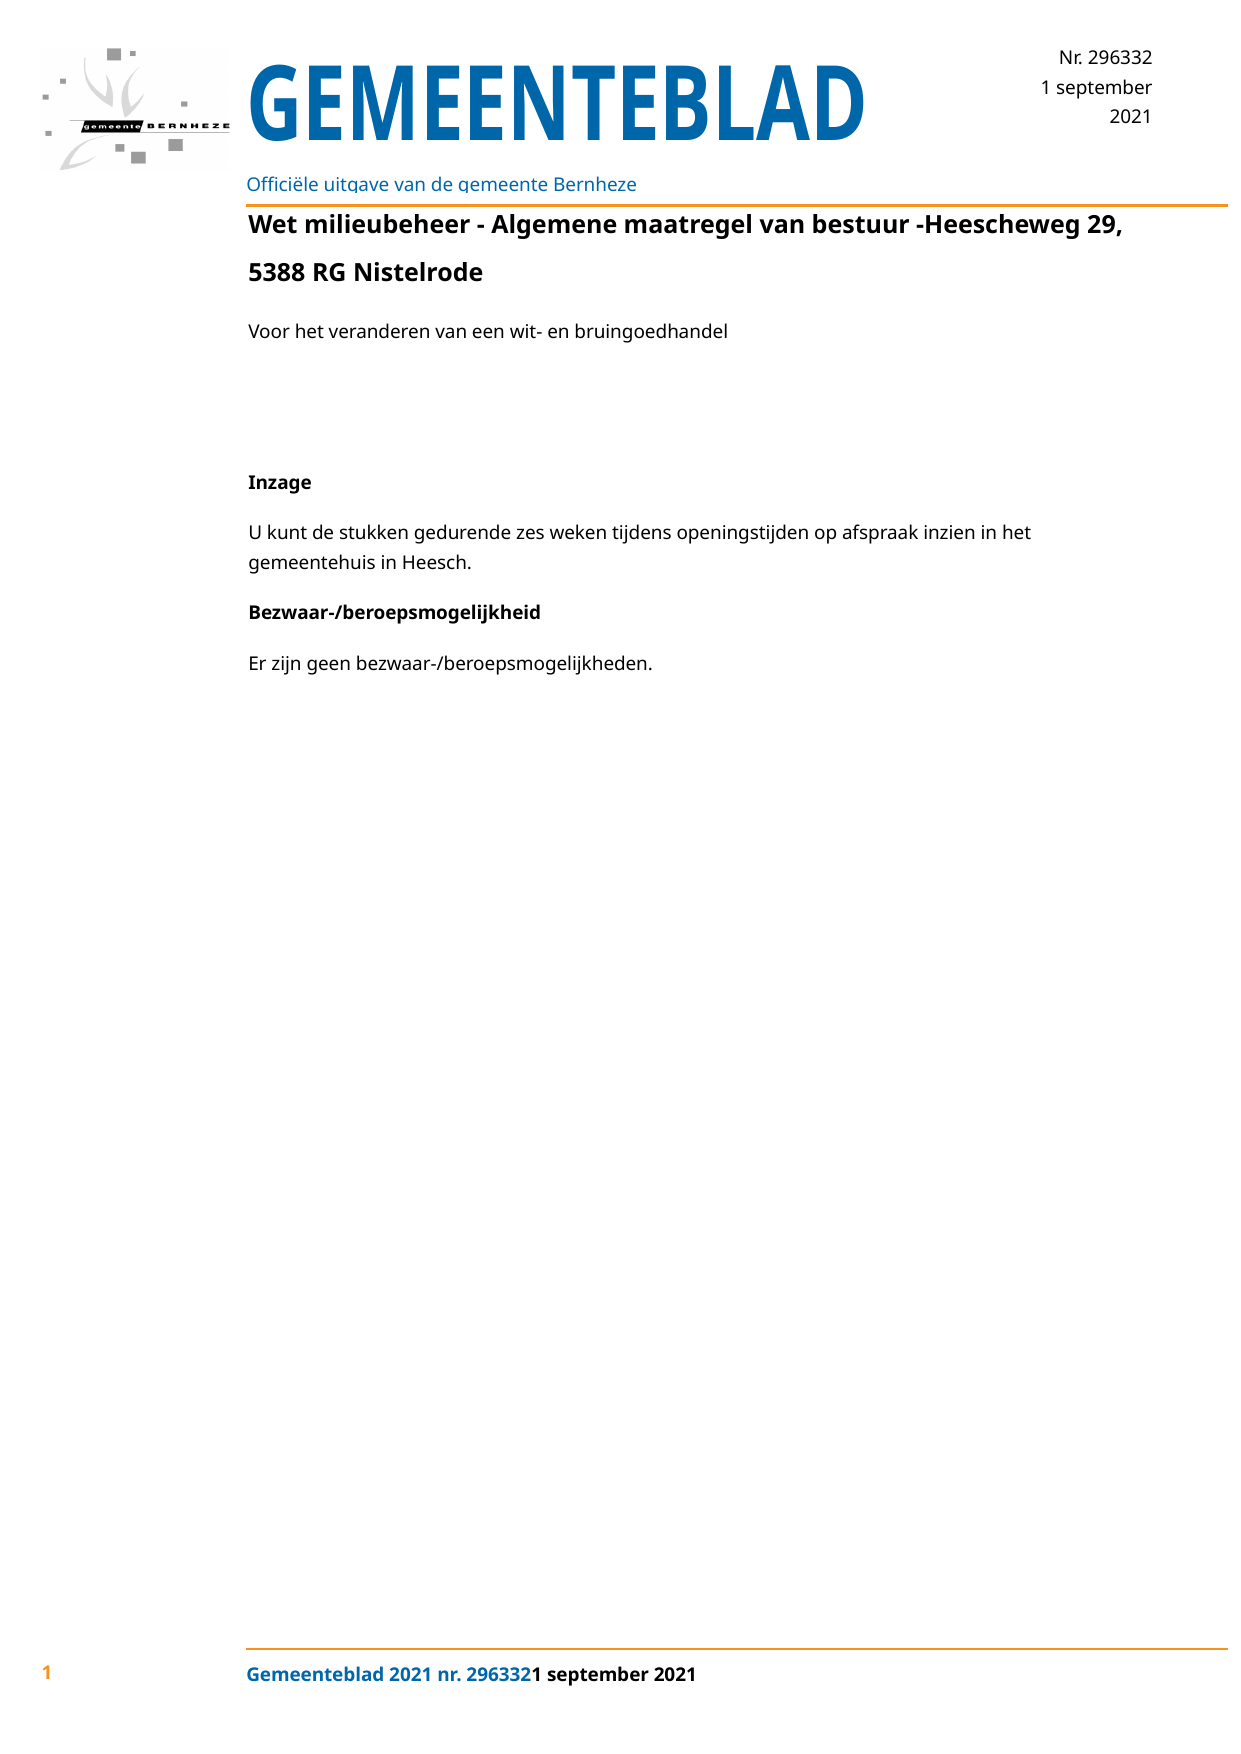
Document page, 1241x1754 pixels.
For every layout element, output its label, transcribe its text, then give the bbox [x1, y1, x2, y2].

picture [41, 47, 231, 172]
text Wet milieubeheer - Algemene maatregel van bestuur -Heescheweg 29, 5388 RG Nistelrode [248, 207, 1152, 288]
text Er zijn geen bezwaar-/beroepsmogelijkheden. [248, 650, 1152, 676]
text U kunt de stukken gedurende zes weken tijdens openingstijden op afspraak inzien in het gemeentehuis in Heesch. [248, 519, 1152, 575]
text Voor het veranderen van een wit- en bruingoedhandel [248, 318, 1152, 344]
text Bezwaar-/beroepsmogelijkheid [248, 599, 1152, 625]
text Inzage [248, 469, 1152, 495]
